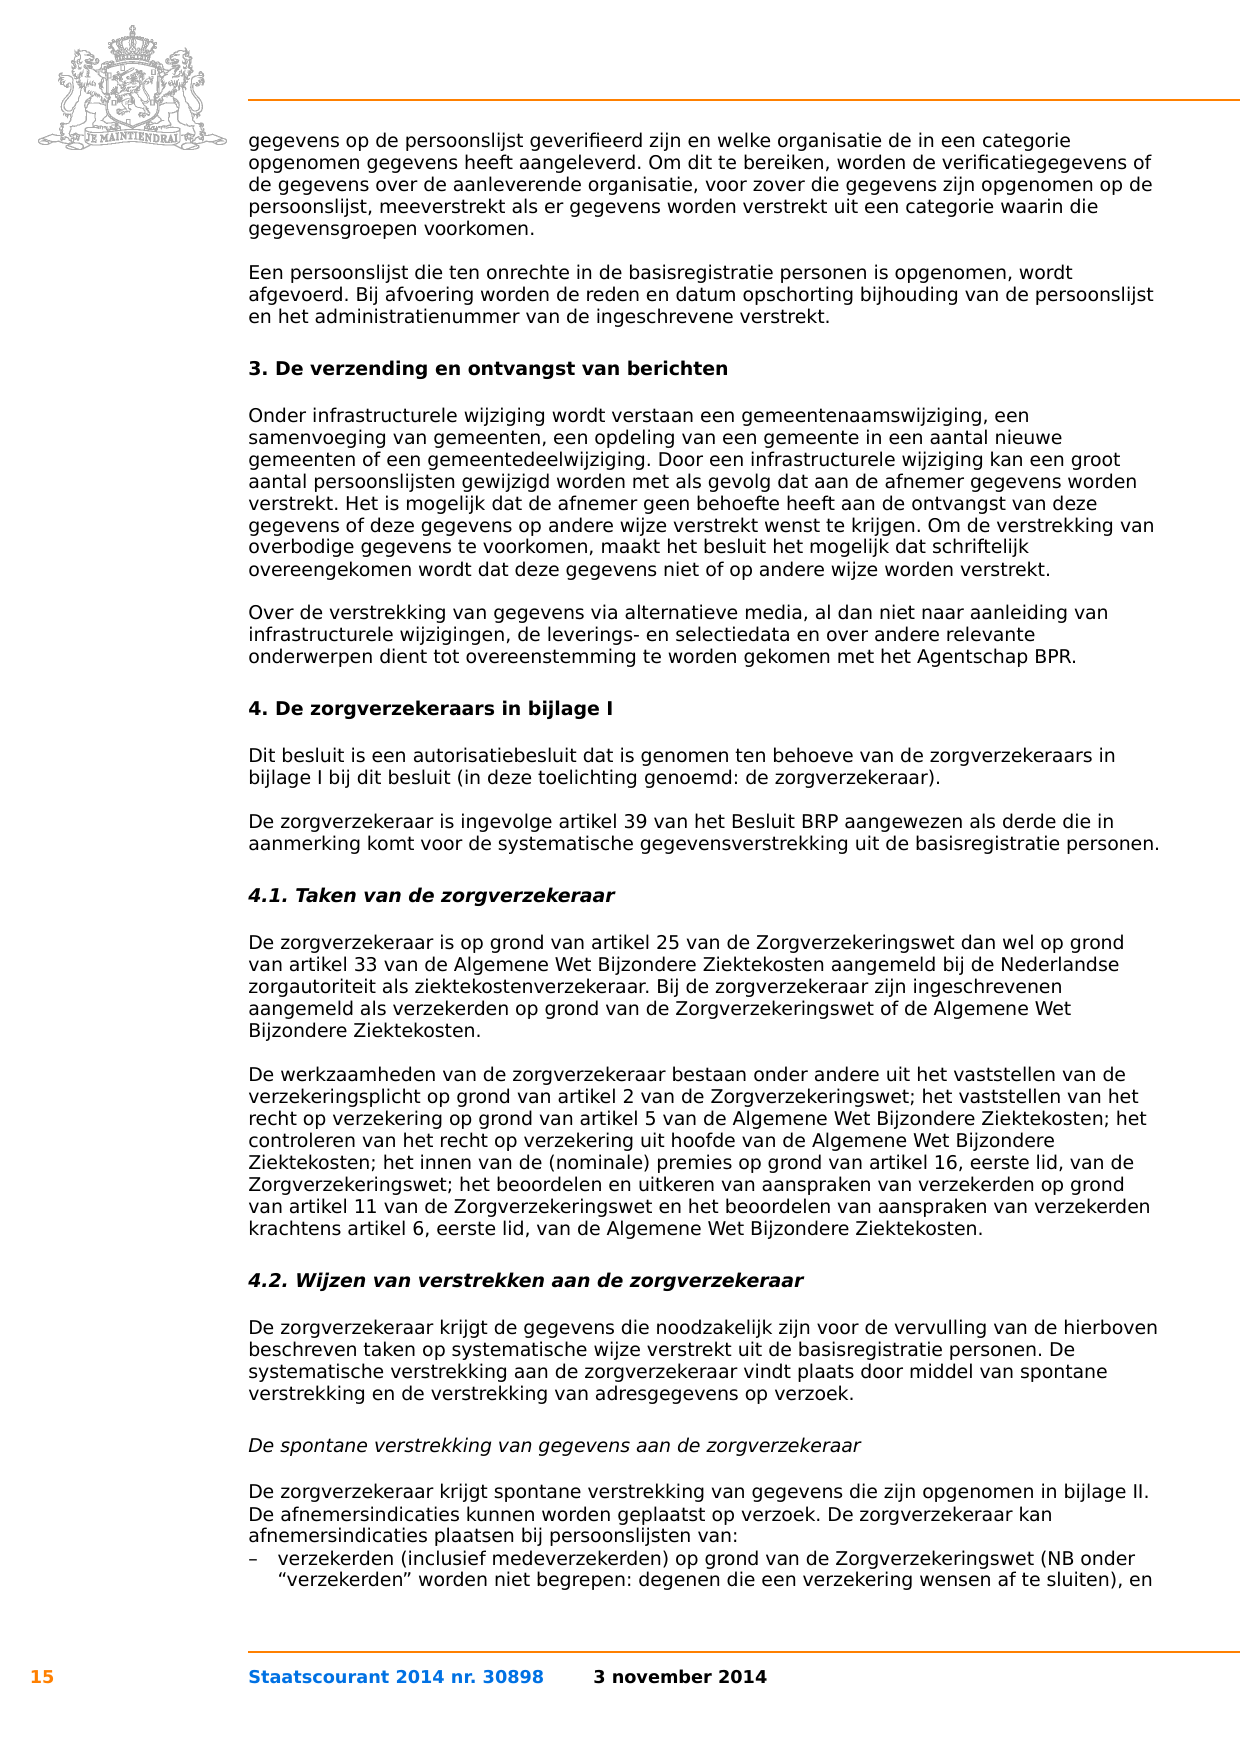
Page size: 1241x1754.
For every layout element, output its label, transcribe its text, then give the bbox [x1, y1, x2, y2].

subtitle 4.2. Wijzen van verstrekken aan de zorgverzekeraar [248, 1269, 1163, 1292]
text De zorgverzekeraar krijgt de gegevens die noodzakelijk zijn voor de vervulling van de hierboven beschreven taken op systematische wijze verstrekt uit de basisregistratie personen. De systematische verstrekking aan de zorgverzekeraar vindt plaats door middel van spontane verstrekking en de verstrekking van adresgegevens op verzoek. [248, 1317, 1163, 1404]
text Dit besluit is een autorisatiebesluit dat is genomen ten behoeve van de zorgverzekeraars in bijlage I bij dit besluit (in deze toelichting genoemd: de zorgverzekeraar). [248, 745, 1163, 789]
subtitle 4. De zorgverzekeraars in bijlage I [248, 698, 1163, 720]
text – verzekerden (inclusief medeverzekerden) op grond van de Zorgverzekeringswet (NB onder “verzekerden” worden niet begrepen: degenen die een verzekering wensen af te sluiten), en [248, 1547, 1163, 1591]
text gegevens op de persoonslijst geverifieerd zijn en welke organisatie de in een categorie opgenomen gegevens heeft aangeleverd. Om dit te bereiken, worden de verificatiegegevens of de gegevens over de aanleverende organisatie, voor zover die gegevens zijn opgenomen op de persoonslijst, meeverstrekt als er gegevens worden verstrekt uit een categorie waarin die gegevensgroepen voorkomen. [248, 130, 1163, 240]
text Onder infrastructurele wijziging wordt verstaan een gemeentenaamswijziging, een samenvoeging van gemeenten, een opdeling van een gemeente in een aantal nieuwe gemeenten of een gemeentedeelwijziging. Door een infrastructurele wijziging kan een groot aantal persoonslijsten gewijzigd worden met als gevolg dat aan de afnemer gegevens worden verstrekt. Het is mogelijk dat de afnemer geen behoefte heeft aan de ontvangst van deze gegevens of deze gegevens op andere wijze verstrekt wenst te krijgen. Om de verstrekking van overbodige gegevens te voorkomen, maakt het besluit het mogelijk dat schriftelijk overeengekomen wordt dat deze gegevens niet of op andere wijze worden verstrekt. [248, 404, 1163, 580]
text Een persoonslijst die ten onrechte in de basisregistratie personen is opgenomen, wordt afgevoerd. Bij afvoering worden de reden en datum opschorting bijhouding van de persoonslijst en het administratienummer van de ingeschrevene verstrekt. [248, 262, 1163, 328]
subtitle 4.1. Taken van de zorgverzekeraar [248, 885, 1163, 907]
text De zorgverzekeraar is ingevolge artikel 39 van het Besluit BRP aangewezen als derde die in aanmerking komt voor de systematische gegevensverstrekking uit de basisregistratie personen. [248, 811, 1163, 855]
subtitle De spontane verstrekking van gegevens aan de zorgverzekeraar [248, 1434, 1163, 1456]
text Over de verstrekking van gegevens via alternatieve media, al dan niet naar aanleiding van infrastructurele wijzigingen, de leverings- en selectiedata en over andere relevante onderwerpen dient tot overeenstemming te worden gekomen met het Agentschap BPR. [248, 602, 1163, 668]
text De zorgverzekeraar is op grond van artikel 25 van de Zorgverzekeringswet dan wel op grond van artikel 33 van de Algemene Wet Bijzondere Ziektekosten aangemeld bij de Nederlandse zorgautoriteit als ziektekostenverzekeraar. Bij de zorgverzekeraar zijn ingeschrevenen aangemeld als verzekerden op grond van de Zorgverzekeringswet of de Algemene Wet Bijzondere Ziektekosten. [248, 932, 1163, 1042]
text De zorgverzekeraar krijgt spontane verstrekking van gegevens die zijn opgenomen in bijlage II. De afnemersindicaties kunnen worden geplaatst op verzoek. De zorgverzekeraar kan afnemersindicaties plaatsen bij persoonslijsten van: [248, 1481, 1163, 1547]
text De werkzaamheden van de zorgverzekeraar bestaan onder andere uit het vaststellen van de verzekeringsplicht op grond van artikel 2 van de Zorgverzekeringswet; het vaststellen van het recht op verzekering op grond van artikel 5 van de Algemene Wet Bijzondere Ziektekosten; het controleren van het recht op verzekering uit hoofde van de Algemene Wet Bijzondere Ziektekosten; het innen van de (nominale) premies op grond van artikel 16, eerste lid, van de Zorgverzekeringswet; het beoordelen en uitkeren van aanspraken van verzekerden op grond van artikel 11 van de Zorgverzekeringswet en het beoordelen van aanspraken van verzekerden krachtens artikel 6, eerste lid, van de Algemene Wet Bijzondere Ziektekosten. [248, 1064, 1163, 1239]
subtitle 3. De verzending en ontvangst van berichten [248, 358, 1163, 379]
picture [38, 25, 227, 150]
